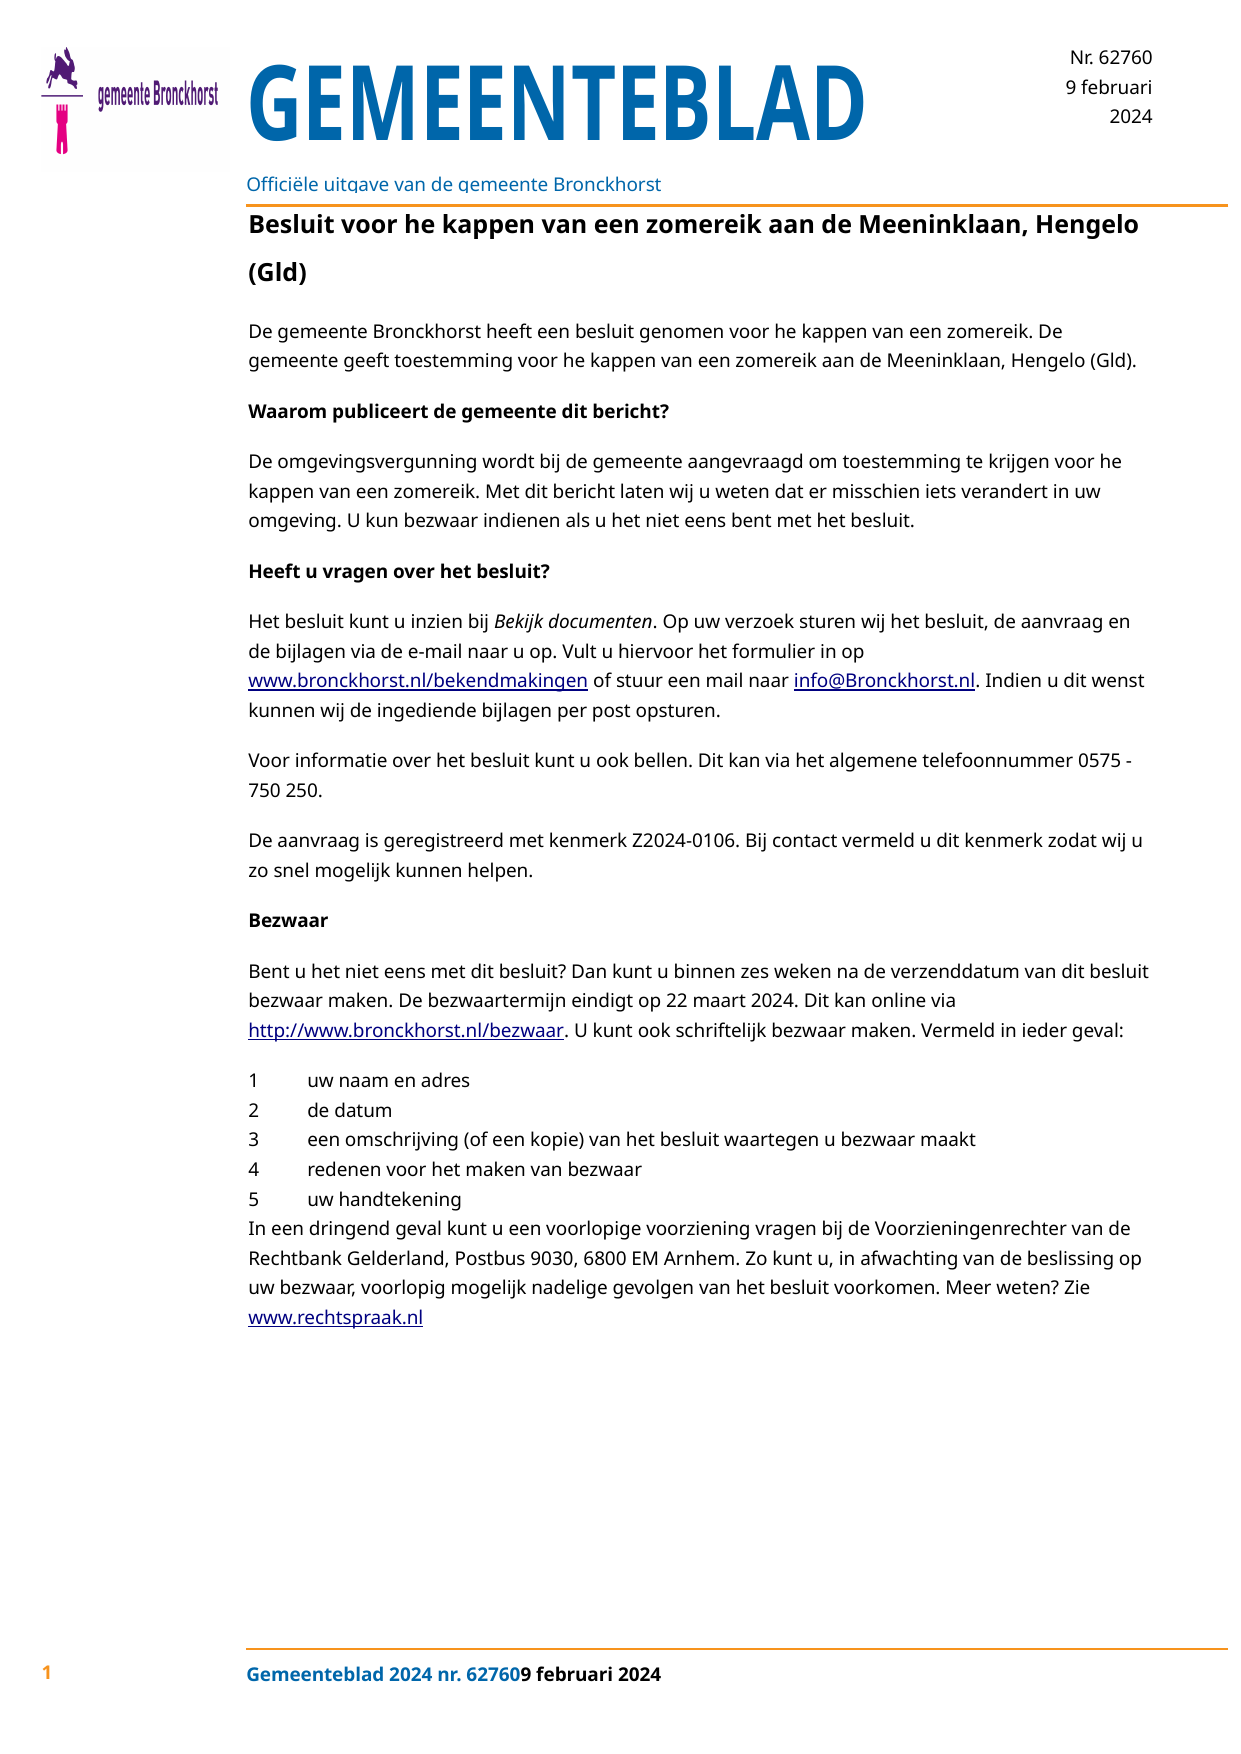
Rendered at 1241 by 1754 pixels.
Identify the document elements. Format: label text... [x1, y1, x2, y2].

text Voor informatie over het besluit kunt u ook bellen. Dit kan via het algemene telefoonnummer 0575 - 750 250. [248, 747, 1152, 803]
text Bent u het niet eens met dit besluit? Dan kunt u binnen zes weken na de verzenddatum van dit besluit bezwaar maken. De bezwaartermijn eindigt op 22 maart 2024. Dit kan online via http://www.bronckhorst.nl/bezwaar. U kunt ook schriftelijk bezwaar maken. Vermeld in ieder geval: [248, 958, 1152, 1043]
list uw handtekening [248, 1186, 1152, 1212]
text Het besluit kunt u inzien bij Bekijk documenten. Op uw verzoek sturen wij het besluit, de aanvraag en de bijlagen via de e-mail naar u op. Vult u hiervoor het formulier in op www.bronckhorst.nl/bekendmakingen of stuur een mail naar info@Bronckhorst.nl. Indien u dit wenst kunnen wij de ingediende bijlagen per post opsturen. [248, 608, 1152, 723]
text In een dringend geval kunt u een voorlopige voorziening vragen bij de Voorzieningenrechter van de Rechtbank Gelderland, Postbus 9030, 6800 EM Arnhem. Zo kunt u, in afwachting van de beslissing op uw bezwaar, voorlopig mogelijk nadelige gevolgen van het besluit voorkomen. Meer weten? Zie www.rechtspraak.nl [248, 1215, 1152, 1330]
picture [41, 47, 231, 172]
text Heeft u vragen over het besluit? [248, 558, 1152, 584]
list uw naam en adres [248, 1067, 1152, 1093]
text Besluit voor he kappen van een zomereik aan de Meeninklaan, Hengelo (Gld) [248, 207, 1152, 288]
text De omgevingsvergunning wordt bij de gemeente aangevraagd om toestemming te krijgen voor he kappen van een zomereik. Met dit bericht laten wij u weten dat er misschien iets verandert in uw omgeving. U kun bezwaar indienen als u het niet eens bent met het besluit. [248, 448, 1152, 533]
list redenen voor het maken van bezwaar [248, 1156, 1152, 1182]
list een omschrijving (of een kopie) van het besluit waartegen u bezwaar maakt [248, 1127, 1152, 1152]
text Bezwaar [248, 907, 1152, 933]
text De aanvraag is geregistreerd met kenmerk Z2024-0106. Bij contact vermeld u dit kenmerk zodat wij u zo snel mogelijk kunnen helpen. [248, 827, 1152, 883]
text De gemeente Bronckhorst heeft een besluit genomen voor he kappen van een zomereik. De gemeente geeft toestemming voor he kappen van een zomereik aan de Meeninklaan, Hengelo (Gld). [248, 318, 1152, 373]
list de datum [248, 1097, 1152, 1123]
text Waarom publiceert de gemeente dit bericht? [248, 398, 1152, 424]
